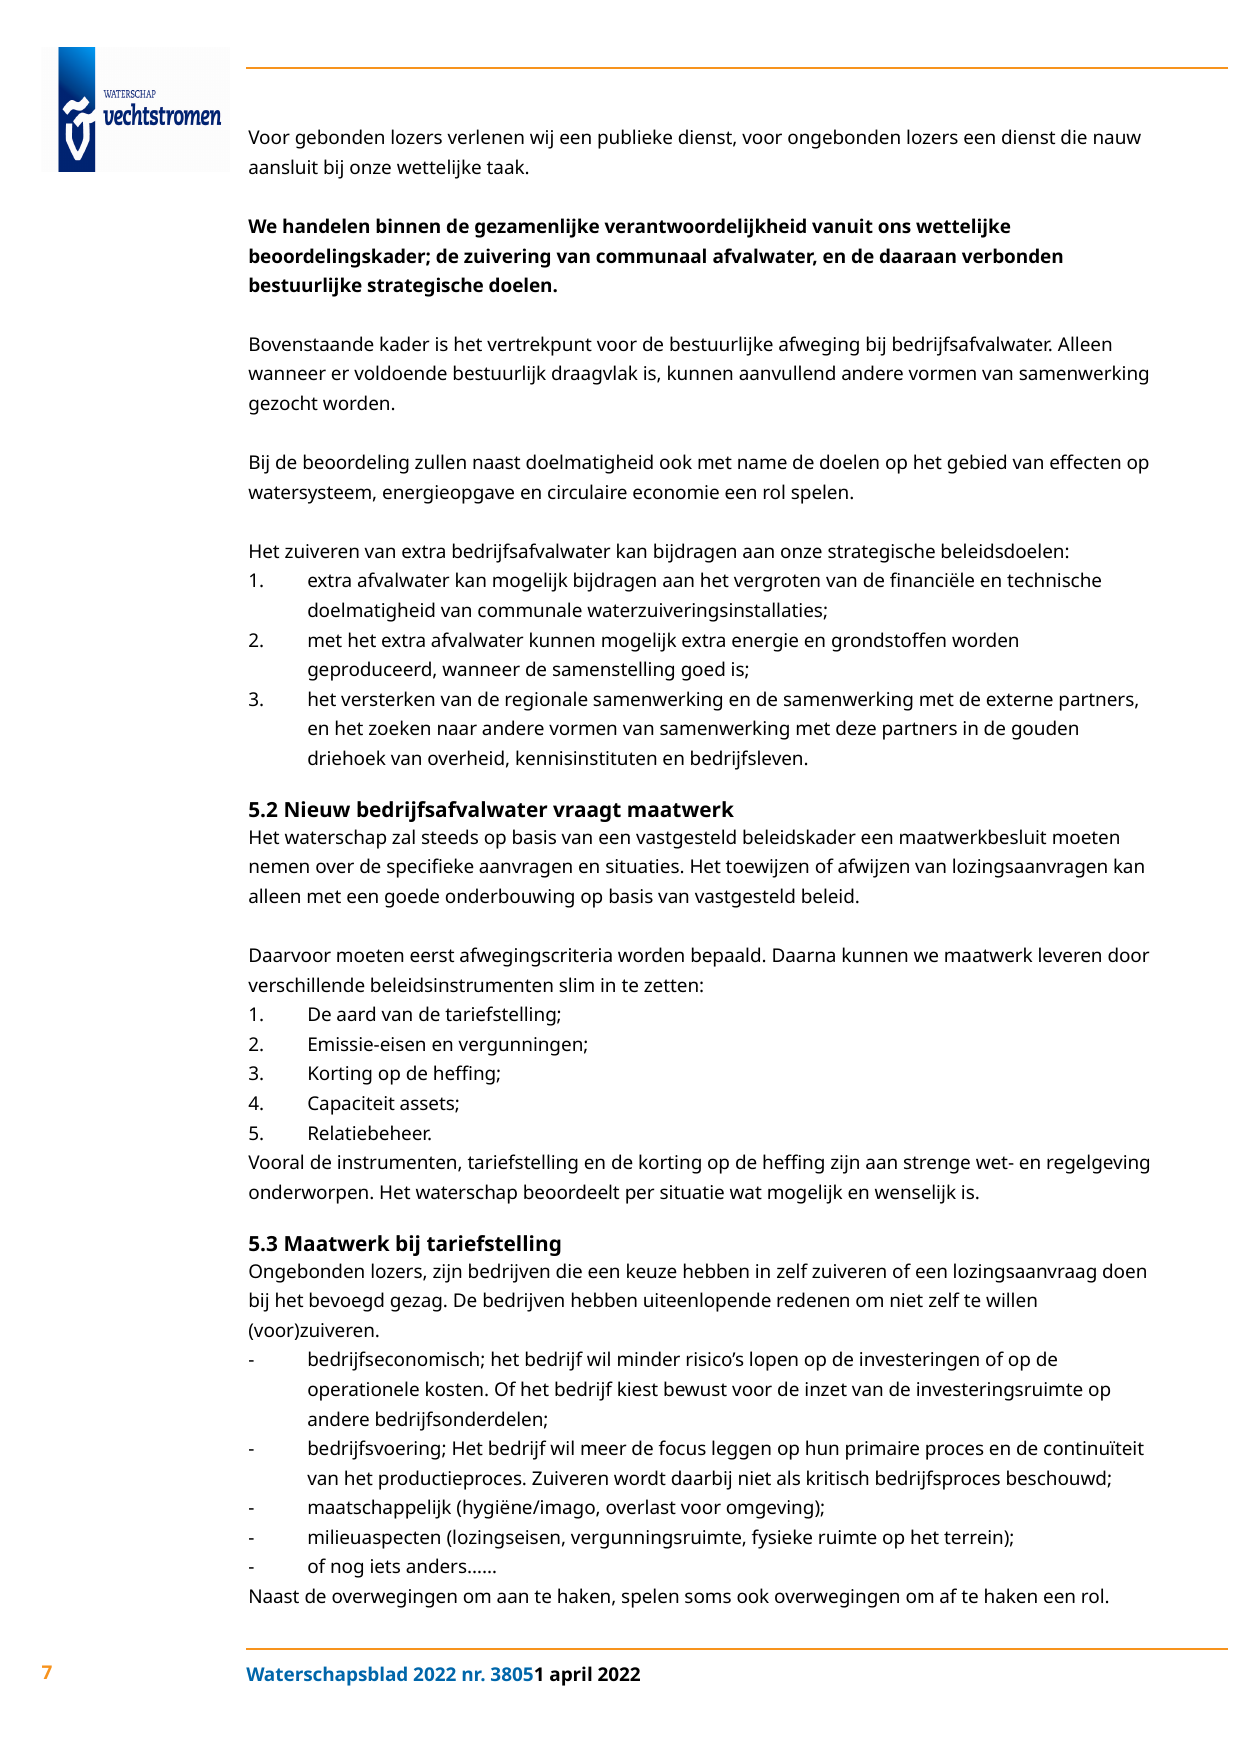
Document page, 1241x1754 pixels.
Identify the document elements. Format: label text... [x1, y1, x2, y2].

text 5.2 Nieuw bedrijfsafvalwater vraagt maatwerk [248, 796, 1152, 824]
text 5.3 Maatwerk bij tariefstelling [248, 1229, 1152, 1258]
text Naast de overwegingen om aan te haken, spelen soms ook overwegingen om af te haken een rol. [248, 1583, 1152, 1609]
text Het zuiveren van extra bedrijfsafvalwater kan bijdragen aan onze strategische beleidsdoelen: [248, 538, 1152, 564]
list het versterken van de regionale samenwerking en de samenwerking met de externe partners, en het zoeken naar andere vormen van samenwerking met deze partners in de gouden driehoek van overheid, kennisinstituten en bedrijfsleven. [248, 686, 1152, 771]
list maatschappelijk (hygiëne/imago, overlast voor omgeving); [248, 1494, 1152, 1520]
table_header We handelen binnen de gezamenlijke verantwoordelijkheid vanuit ons wettelijke beoordelingskader; de zuivering van communaal afvalwater, en de daaraan verbonden bestuurlijke strategische doelen. [248, 213, 1152, 298]
list met het extra afvalwater kunnen mogelijk extra energie en grondstoffen worden geproduceerd, wanneer de samenstelling goed is; [248, 627, 1152, 682]
list milieuaspecten (lozingseisen, vergunningsruimte, fysieke ruimte op het terrein); [248, 1524, 1152, 1550]
list Capaciteit assets; [248, 1090, 1152, 1116]
list of nog iets anders…… [248, 1554, 1152, 1579]
text Het waterschap zal steeds op basis van een vastgesteld beleidskader een maatwerkbesluit moeten nemen over de specifieke aanvragen en situaties. Het toewijzen of afwijzen van lozingsaanvragen kan alleen met een goede onderbouwing op basis van vastgesteld beleid. [248, 824, 1152, 909]
text Bovenstaande kader is het vertrekpunt voor de bestuurlijke afweging bij bedrijfsafvalwater. Alleen wanneer er voldoende bestuurlijk draagvlak is, kunnen aanvullend andere vormen van samenwerking gezocht worden. [248, 331, 1152, 416]
list Korting op de heffing; [248, 1061, 1152, 1086]
picture [41, 47, 231, 172]
list Relatiebeheer. [248, 1120, 1152, 1146]
list Emissie-eisen en vergunningen; [248, 1031, 1152, 1057]
text Ongebonden lozers, zijn bedrijven die een keuze hebben in zelf zuiveren of een lozingsaanvraag doen bij het bevoegd gezag. De bedrijven hebben uiteenlopende redenen om niet zelf te willen (voor)zuiveren. [248, 1258, 1152, 1343]
list bedrijfseconomisch; het bedrijf wil minder risico’s lopen op de investeringen of op de operationele kosten. Of het bedrijf kiest bewust voor de inzet van de investeringsruimte op andere bedrijfsonderdelen; [248, 1347, 1152, 1431]
text Voor gebonden lozers verlenen wij een publieke dienst, voor ongebonden lozers een dienst die nauw aansluit bij onze wettelijke taak. [248, 124, 1152, 180]
list extra afvalwater kan mogelijk bijdragen aan het vergroten van de financiële en technische doelmatigheid van communale waterzuiveringsinstallaties; [248, 568, 1152, 623]
list De aard van de tariefstelling; [248, 1001, 1152, 1027]
text Vooral de instrumenten, tariefstelling en de korting op de heffing zijn aan strenge wet- en regelgeving onderworpen. Het waterschap beoordeelt per situatie wat mogelijk en wenselijk is. [248, 1149, 1152, 1205]
text Bij de beoordeling zullen naast doelmatigheid ook met name de doelen op het gebied van effecten op watersysteem, energieopgave en circulaire economie een rol spelen. [248, 449, 1152, 504]
list bedrijfsvoering; Het bedrijf wil meer de focus leggen op hun primaire proces en de continuïteit van het productieproces. Zuiveren wordt daarbij niet als kritisch bedrijfsproces beschouwd; [248, 1435, 1152, 1491]
text Daarvoor moeten eerst afwegingscriteria worden bepaald. Daarna kunnen we maatwerk leveren door verschillende beleidsinstrumenten slim in te zetten: [248, 942, 1152, 998]
